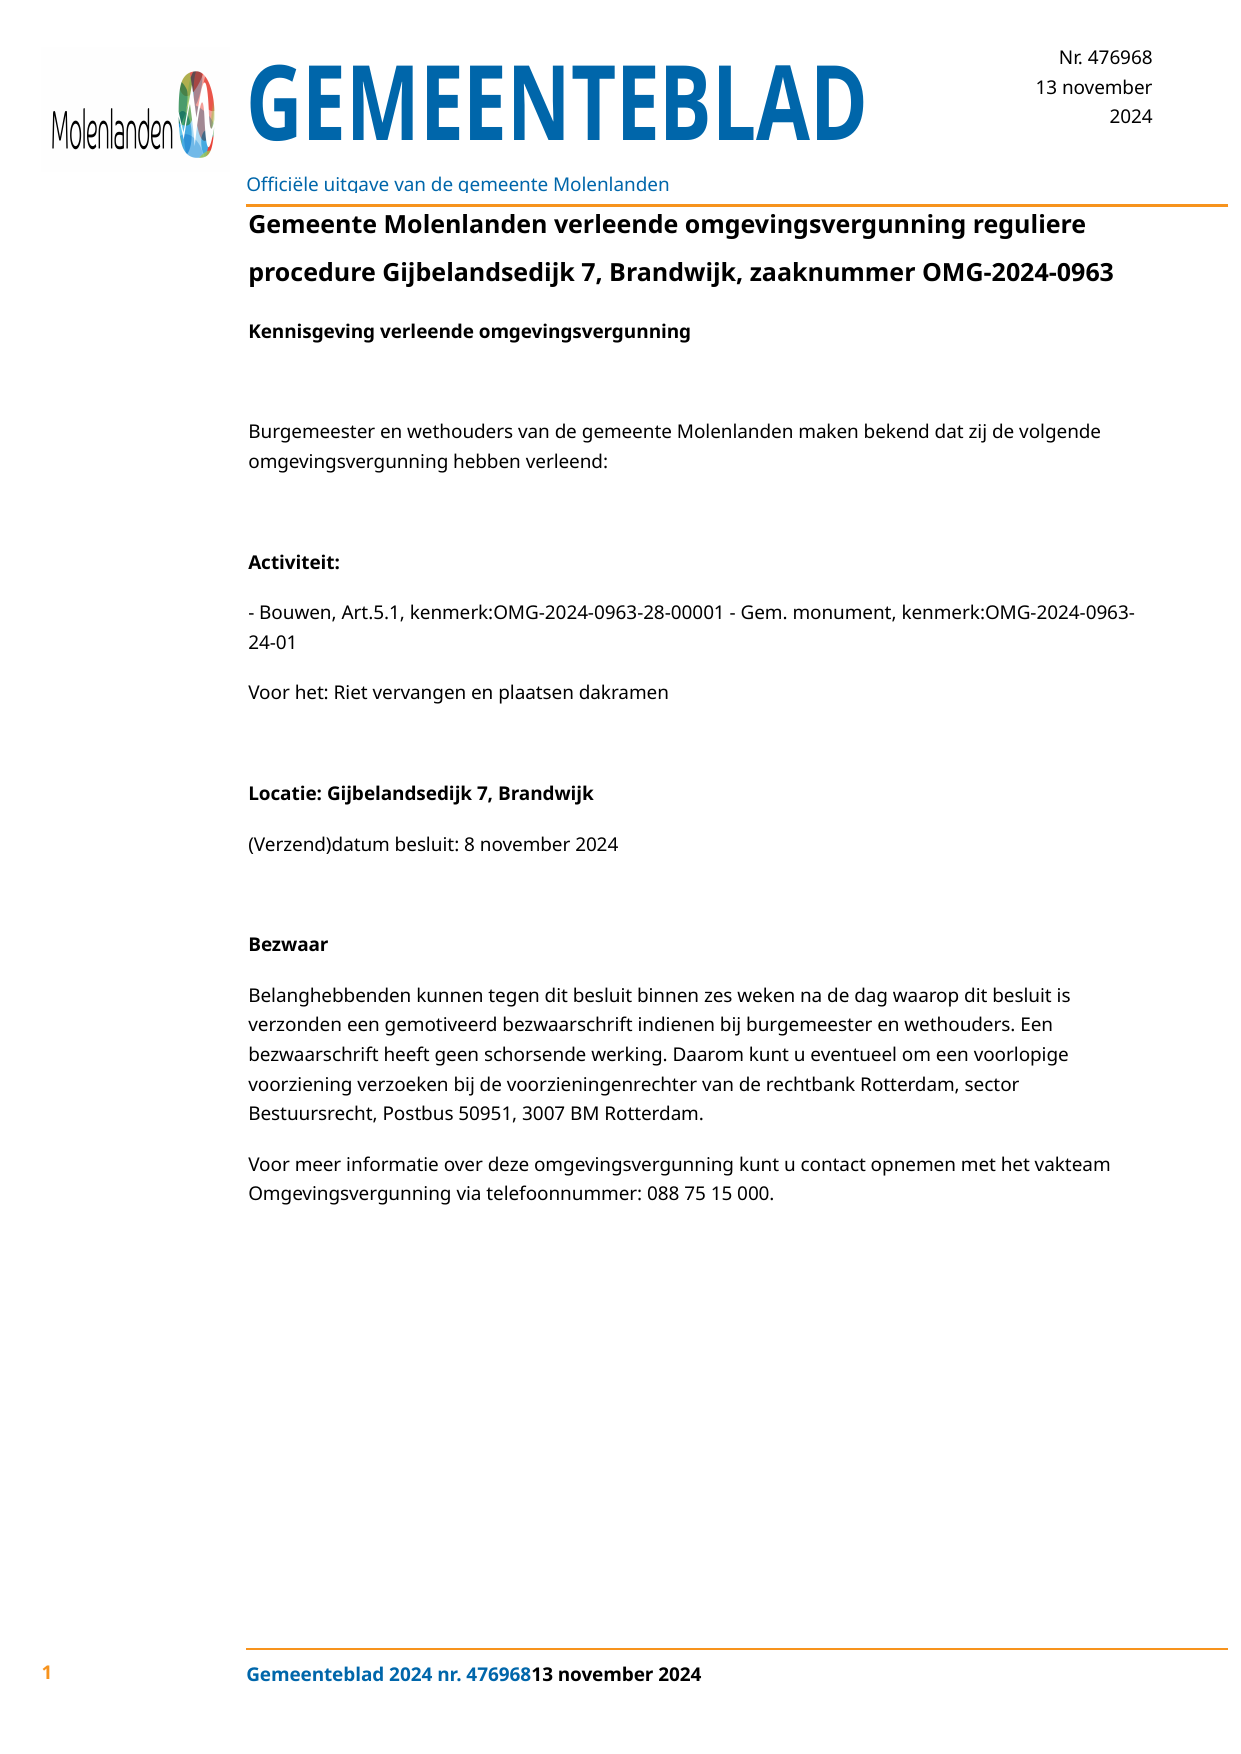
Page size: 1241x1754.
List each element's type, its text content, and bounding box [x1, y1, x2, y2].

text Voor meer informatie over deze omgevingsvergunning kunt u contact opnemen met het vakteam Omgevingsvergunning via telefoonnummer: 088 75 15 000. [248, 1151, 1152, 1206]
text Locatie: Gijbelandsedijk 7, Brandwijk [248, 780, 1152, 806]
text Belanghebbenden kunnen tegen dit besluit binnen zes weken na de dag waarop dit besluit is verzonden een gemotiveerd bezwaarschrift indienen bij burgemeester en wethouders. Een bezwaarschrift heeft geen schorsende werking. Daarom kunt u eventueel om een voorlopige voorziening verzoeken bij de voorzieningenrechter van de rechtbank Rotterdam, sector Bestuursrecht, Postbus 50951, 3007 BM Rotterdam. [248, 982, 1152, 1126]
text Burgemeester en wethouders van de gemeente Molenlanden maken bekend dat zij de volgende omgevingsvergunning hebben verleend: [248, 419, 1152, 474]
text Bezwaar [248, 932, 1152, 957]
text Gemeente Molenlanden verleende omgevingsvergunning reguliere procedure Gijbelandsedijk 7, Brandwijk, zaaknummer OMG-2024-0963 [248, 207, 1152, 288]
text Activiteit: [248, 549, 1152, 575]
text Voor het: Riet vervangen en plaatsen dakramen [248, 679, 1152, 705]
picture [41, 47, 231, 172]
text - Bouwen, Art.5.1, kenmerk:OMG-2024-0963-28-00001 - Gem. monument, kenmerk:OMG-2024-0963-24-01 [248, 599, 1152, 655]
text (Verzend)datum besluit: 8 november 2024 [248, 831, 1152, 857]
text Kennisgeving verleende omgevingsvergunning [248, 318, 1152, 344]
